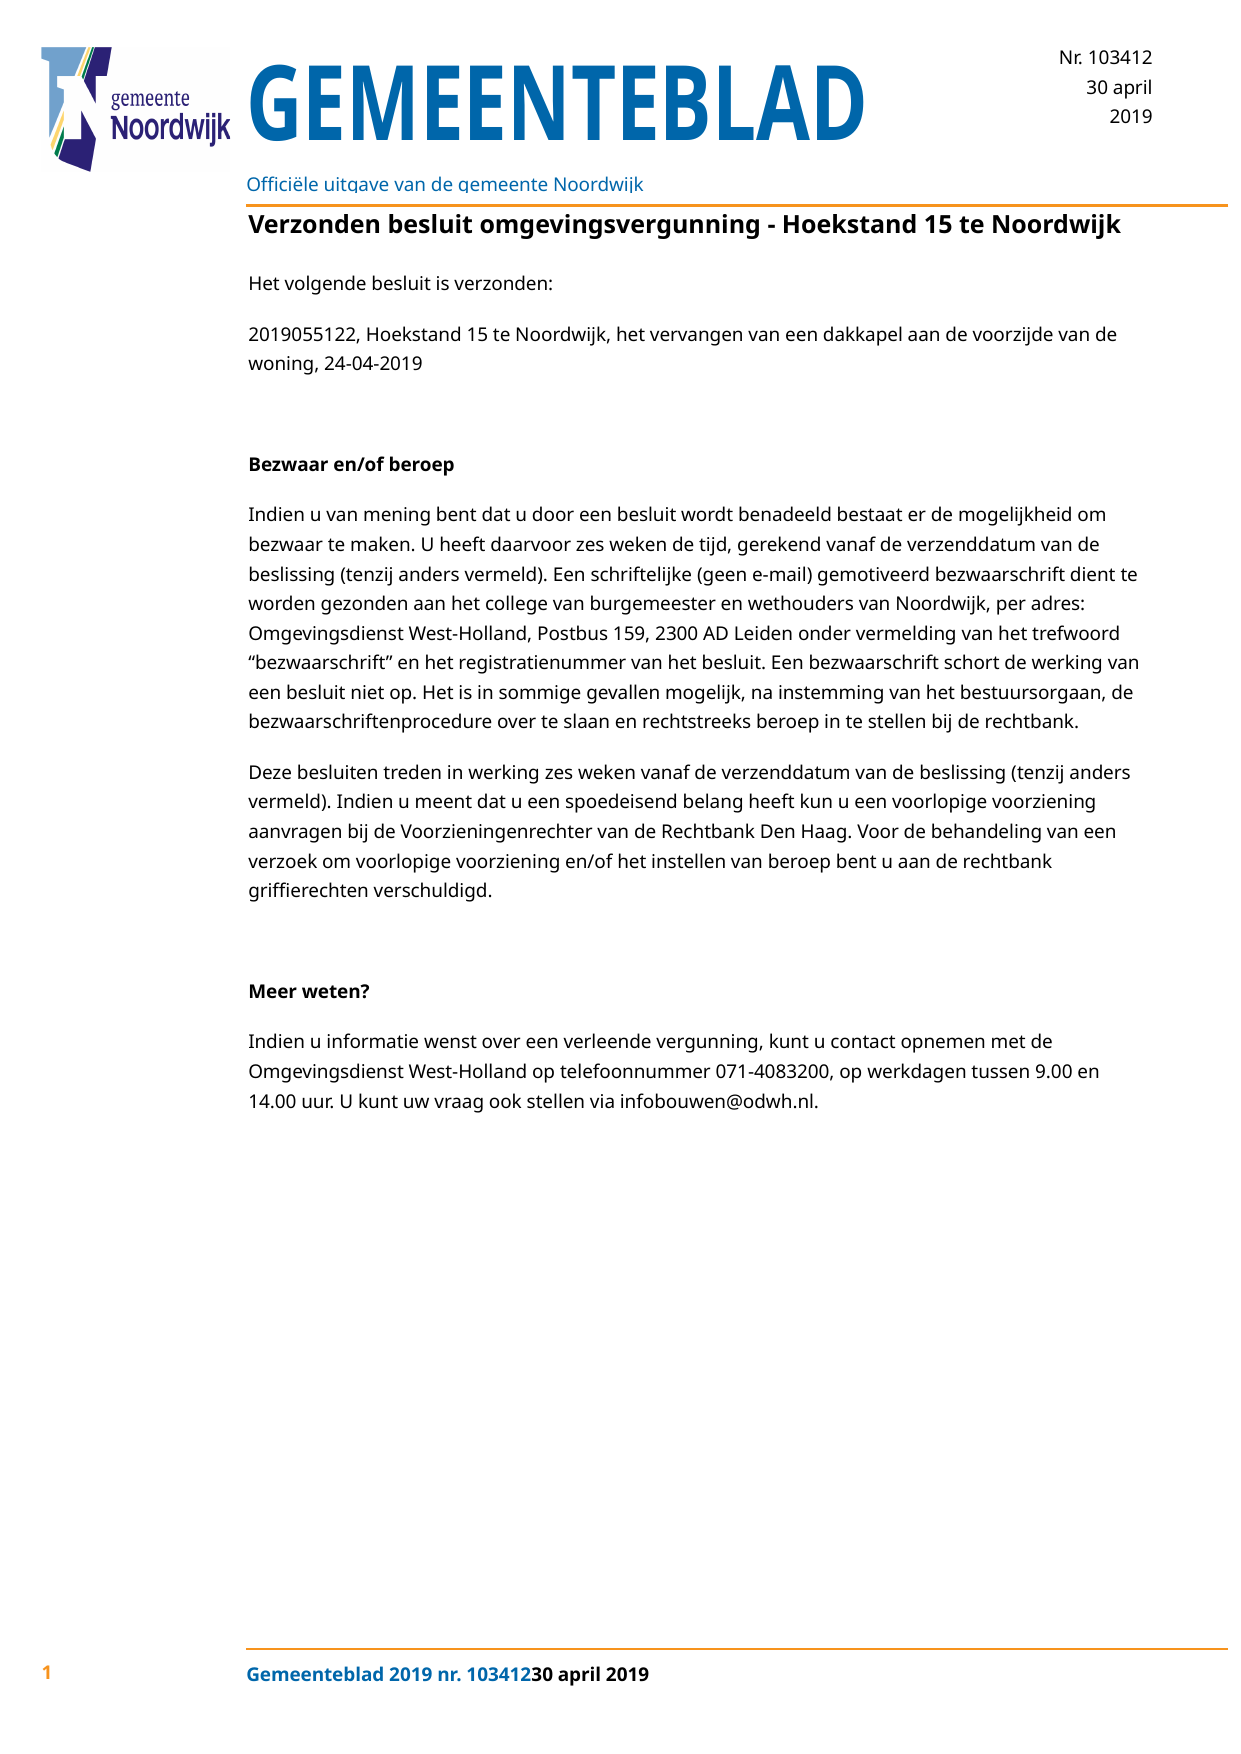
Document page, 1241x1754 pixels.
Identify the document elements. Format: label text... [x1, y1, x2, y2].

text Meer weten? [248, 978, 1152, 1004]
text Deze besluiten treden in werking zes weken vanaf de verzenddatum van de beslissing (tenzij anders vermeld). Indien u meent dat u een spoedeisend belang heeft kun u een voorlopige voorziening aanvragen bij de Voorzieningenrechter van de Rechtbank Den Haag. Voor de behandeling van een verzoek om voorlopige voorziening en/of het instellen van beroep bent u aan de rechtbank griffierechten verschuldigd. [248, 759, 1152, 903]
text Bezwaar en/of beroep [248, 451, 1152, 477]
text Het volgende besluit is verzonden: [248, 270, 1152, 296]
text 2019055122, Hoekstand 15 te Noordwijk, het vervangen van een dakkapel aan de voorzijde van de woning, 24-04-2019 [248, 321, 1152, 376]
text Indien u van mening bent dat u door een besluit wordt benadeeld bestaat er de mogelijkheid om bezwaar te maken. U heeft daarvoor zes weken de tijd, gerekend vanaf de verzenddatum van de beslissing (tenzij anders vermeld). Een schriftelijke (geen e-mail) gemotiveerd bezwaarschrift dient te worden gezonden aan het college van burgemeester en wethouders van Noordwijk, per adres: Omgevingsdienst West-Holland, Postbus 159, 2300 AD Leiden onder vermelding van het trefwoord “bezwaarschrift” en het registratienummer van het besluit. Een bezwaarschrift schort de werking van een besluit niet op. Het is in sommige gevallen mogelijk, na instemming van het bestuursorgaan, de bezwaarschriftenprocedure over te slaan en rechtstreeks beroep in te stellen bij de rechtbank. [248, 502, 1152, 734]
text Verzonden besluit omgevingsvergunning - Hoekstand 15 te Noordwijk [248, 207, 1152, 241]
text Indien u informatie wenst over een verleende vergunning, kunt u contact opnemen met de Omgevingsdienst West-Holland op telefoonnummer 071-4083200, op werkdagen tussen 9.00 en 14.00 uur. U kunt uw vraag ook stellen via infobouwen@odwh.nl. [248, 1029, 1152, 1113]
picture [41, 47, 231, 172]
